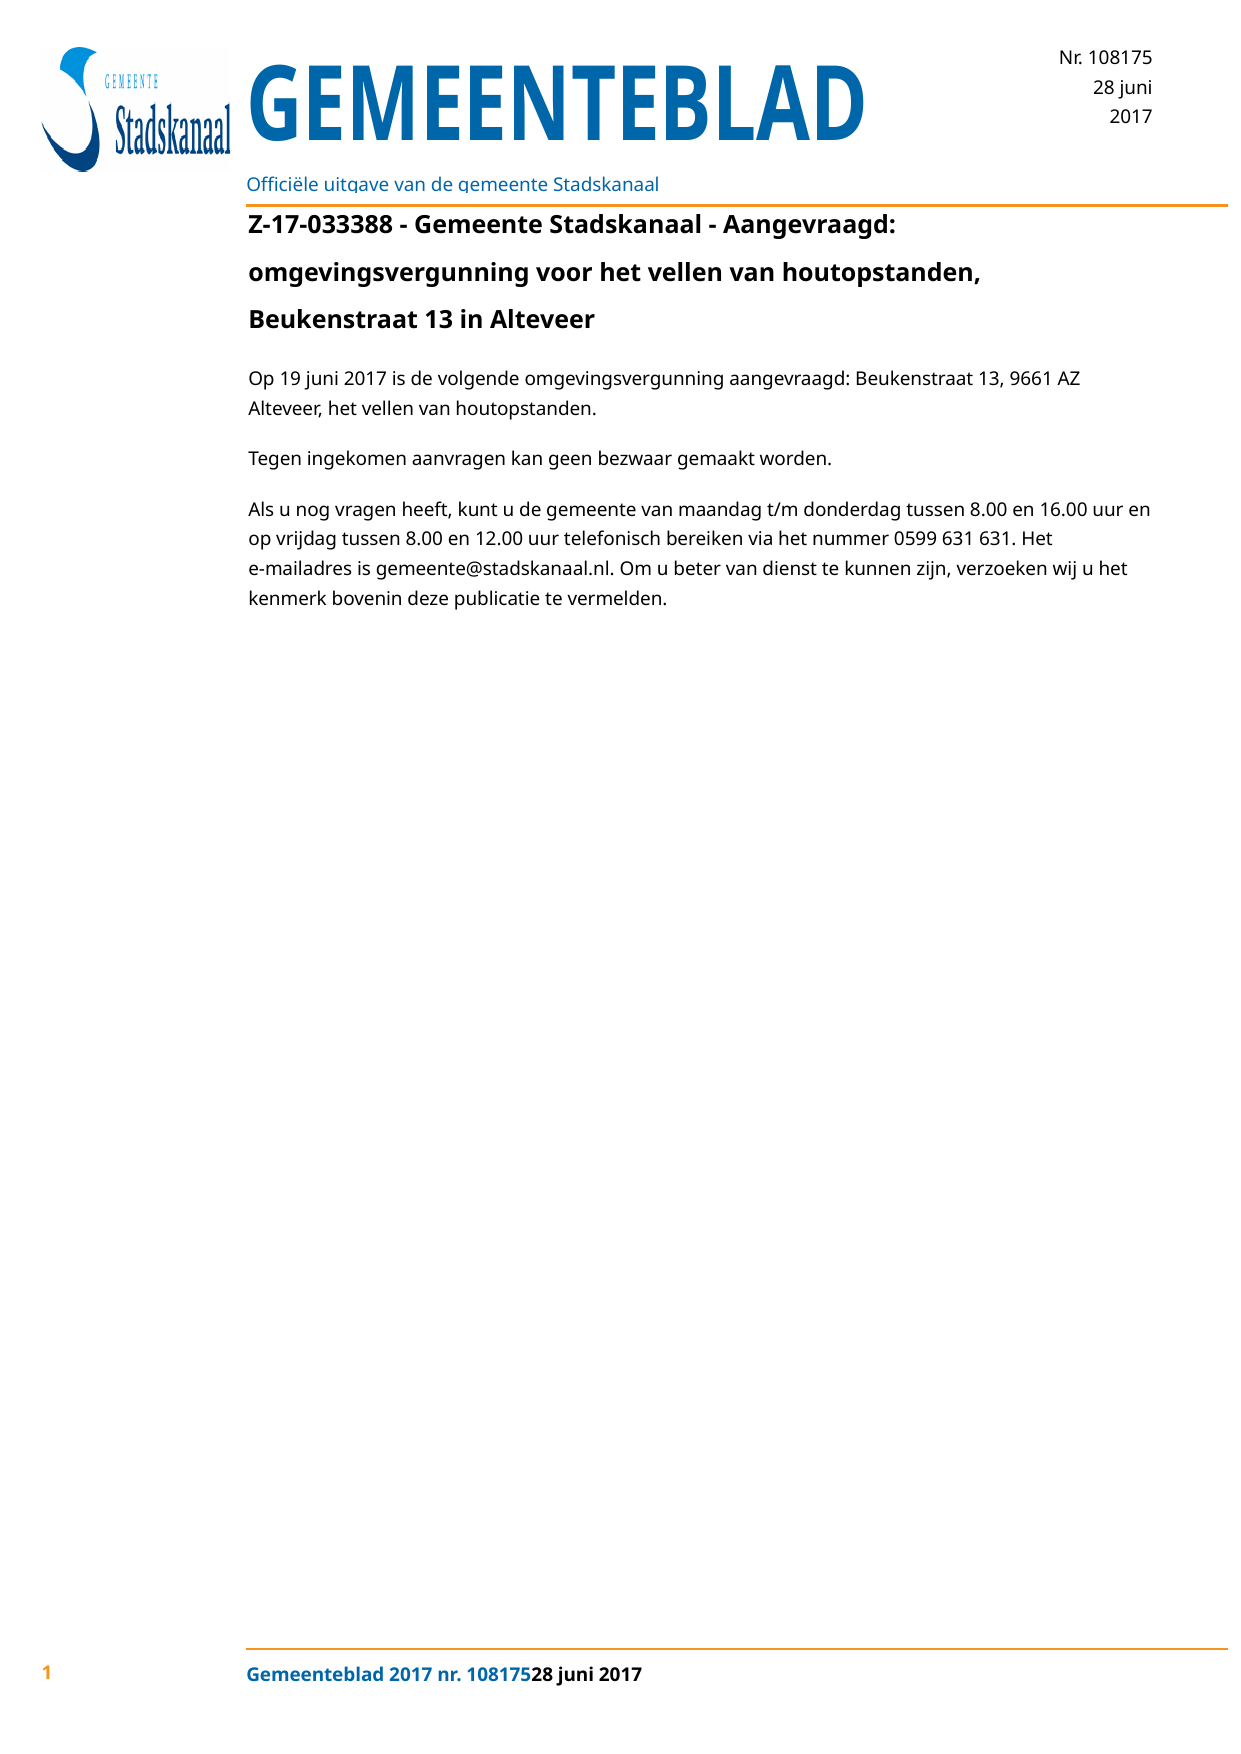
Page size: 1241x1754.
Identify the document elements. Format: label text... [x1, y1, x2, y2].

text Tegen ingekomen aanvragen kan geen bezwaar gemaakt worden. [248, 446, 1152, 471]
text Op 19 juni 2017 is de volgende omgevingsvergunning aangevraagd: Beukenstraat 13, 9661 AZ Alteveer, het vellen van houtopstanden. [248, 366, 1152, 421]
text Z-17-033388 - Gemeente Stadskanaal - Aangevraagd: omgevingsvergunning voor het vellen van houtopstanden, Beukenstraat 13 in Alteveer [248, 207, 1152, 336]
picture [41, 47, 231, 172]
text Als u nog vragen heeft, kunt u de gemeente van maandag t/m donderdag tussen 8.00 en 16.00 uur en op vrijdag tussen 8.00 en 12.00 uur telefonisch bereiken via het nummer 0599 631 631. Het e‑mailadres is gemeente@stadskanaal.nl. Om u beter van dienst te kunnen zijn, verzoeken wij u het kenmerk bovenin deze publicatie te vermelden. [248, 496, 1152, 610]
